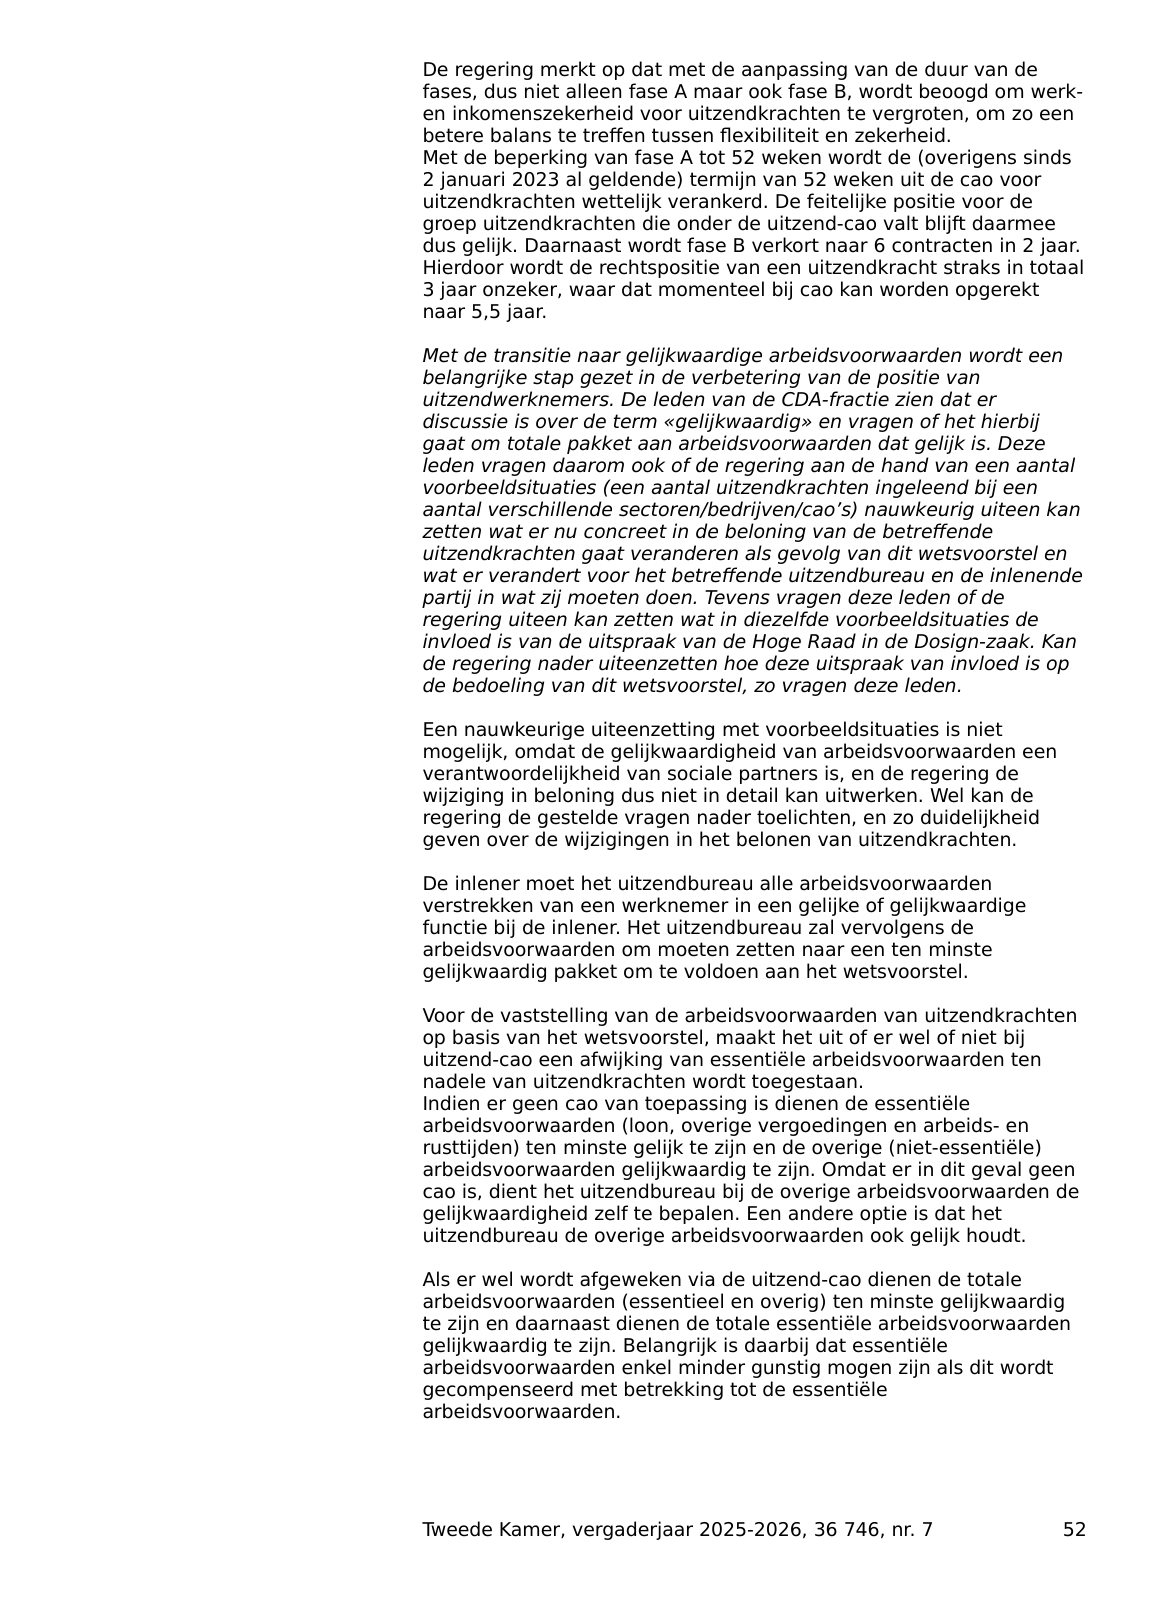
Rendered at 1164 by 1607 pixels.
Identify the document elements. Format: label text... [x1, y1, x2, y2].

text Als er wel wordt afgeweken via de uitzend-cao dienen de totale arbeidsvoorwaarden (essentieel en overig) ten minste gelijkwaardig te zijn en daarnaast dienen de totale essentiële arbeidsvoorwaarden gelijkwaardig te zijn. Belangrijk is daarbij dat essentiële arbeidsvoorwaarden enkel minder gunstig mogen zijn als dit wordt gecompenseerd met betrekking tot de essentiële arbeidsvoorwaarden. [422, 1269, 1087, 1423]
text Met de beperking van fase A tot 52 weken wordt de (overigens sinds 2 januari 2023 al geldende) termijn van 52 weken uit de cao voor uitzendkrachten wettelijk verankerd. De feitelijke positie voor de groep uitzendkrachten die onder de uitzend-cao valt blijft daarmee dus gelijk. Daarnaast wordt fase B verkort naar 6 contracten in 2 jaar. Hierdoor wordt de rechtspositie van een uitzendkracht straks in totaal 3 jaar onzeker, waar dat momenteel bij cao kan worden opgerekt naar 5,5 jaar. [422, 147, 1087, 323]
text Een nauwkeurige uiteenzetting met voorbeeldsituaties is niet mogelijk, omdat de gelijkwaardigheid van arbeidsvoorwaarden een verantwoordelijkheid van sociale partners is, en de regering de wijziging in beloning dus niet in detail kan uitwerken. Wel kan de regering de gestelde vragen nader toelichten, en zo duidelijkheid geven over de wijzigingen in het belonen van uitzendkrachten. [422, 719, 1087, 851]
text Indien er geen cao van toepassing is dienen de essentiële arbeidsvoorwaarden (loon, overige vergoedingen en arbeids- en rusttijden) ten minste gelijk te zijn en de overige (niet-essentiële) arbeidsvoorwaarden gelijkwaardig te zijn. Omdat er in dit geval geen cao is, dient het uitzendbureau bij de overige arbeidsvoorwaarden de gelijkwaardigheid zelf te bepalen. Een andere optie is dat het uitzendbureau de overige arbeidsvoorwaarden ook gelijk houdt. [422, 1093, 1087, 1247]
text De inlener moet het uitzendbureau alle arbeidsvoorwaarden verstrekken van een werknemer in een gelijke of gelijkwaardige functie bij de inlener. Het uitzendbureau zal vervolgens de arbeidsvoorwaarden om moeten zetten naar een ten minste gelijkwaardig pakket om te voldoen aan het wetsvoorstel. [422, 873, 1087, 983]
text Met de transitie naar gelijkwaardige arbeidsvoorwaarden wordt een belangrijke stap gezet in de verbetering van de positie van uitzendwerknemers. De leden van de CDA-fractie zien dat er discussie is over de term «gelijkwaardig» en vragen of het hierbij gaat om totale pakket aan arbeidsvoorwaarden dat gelijk is. Deze leden vragen daarom ook of de regering aan de hand van een aantal voorbeeldsituaties (een aantal uitzendkrachten ingeleend bij een aantal verschillende sectoren/bedrijven/cao’s) nauwkeurig uiteen kan zetten wat er nu concreet in de beloning van de betreffende uitzendkrachten gaat veranderen als gevolg van dit wetsvoorstel en wat er verandert voor het betreffende uitzendbureau en de inlenende partij in wat zij moeten doen. Tevens vragen deze leden of de regering uiteen kan zetten wat in diezelfde voorbeeldsituaties de invloed is van de uitspraak van de Hoge Raad in de Dosign-zaak. Kan de regering nader uiteenzetten hoe deze uitspraak van invloed is op de bedoeling van dit wetsvoorstel, zo vragen deze leden. [422, 345, 1087, 697]
text De regering merkt op dat met de aanpassing van de duur van de fases, dus niet alleen fase A maar ook fase B, wordt beoogd om werk- en inkomenszekerheid voor uitzendkrachten te vergroten, om zo een betere balans te treffen tussen flexibiliteit en zekerheid. [422, 59, 1087, 147]
text Voor de vaststelling van de arbeidsvoorwaarden van uitzendkrachten op basis van het wetsvoorstel, maakt het uit of er wel of niet bij uitzend-cao een afwijking van essentiële arbeidsvoorwaarden ten nadele van uitzendkrachten wordt toegestaan. [422, 1005, 1087, 1093]
